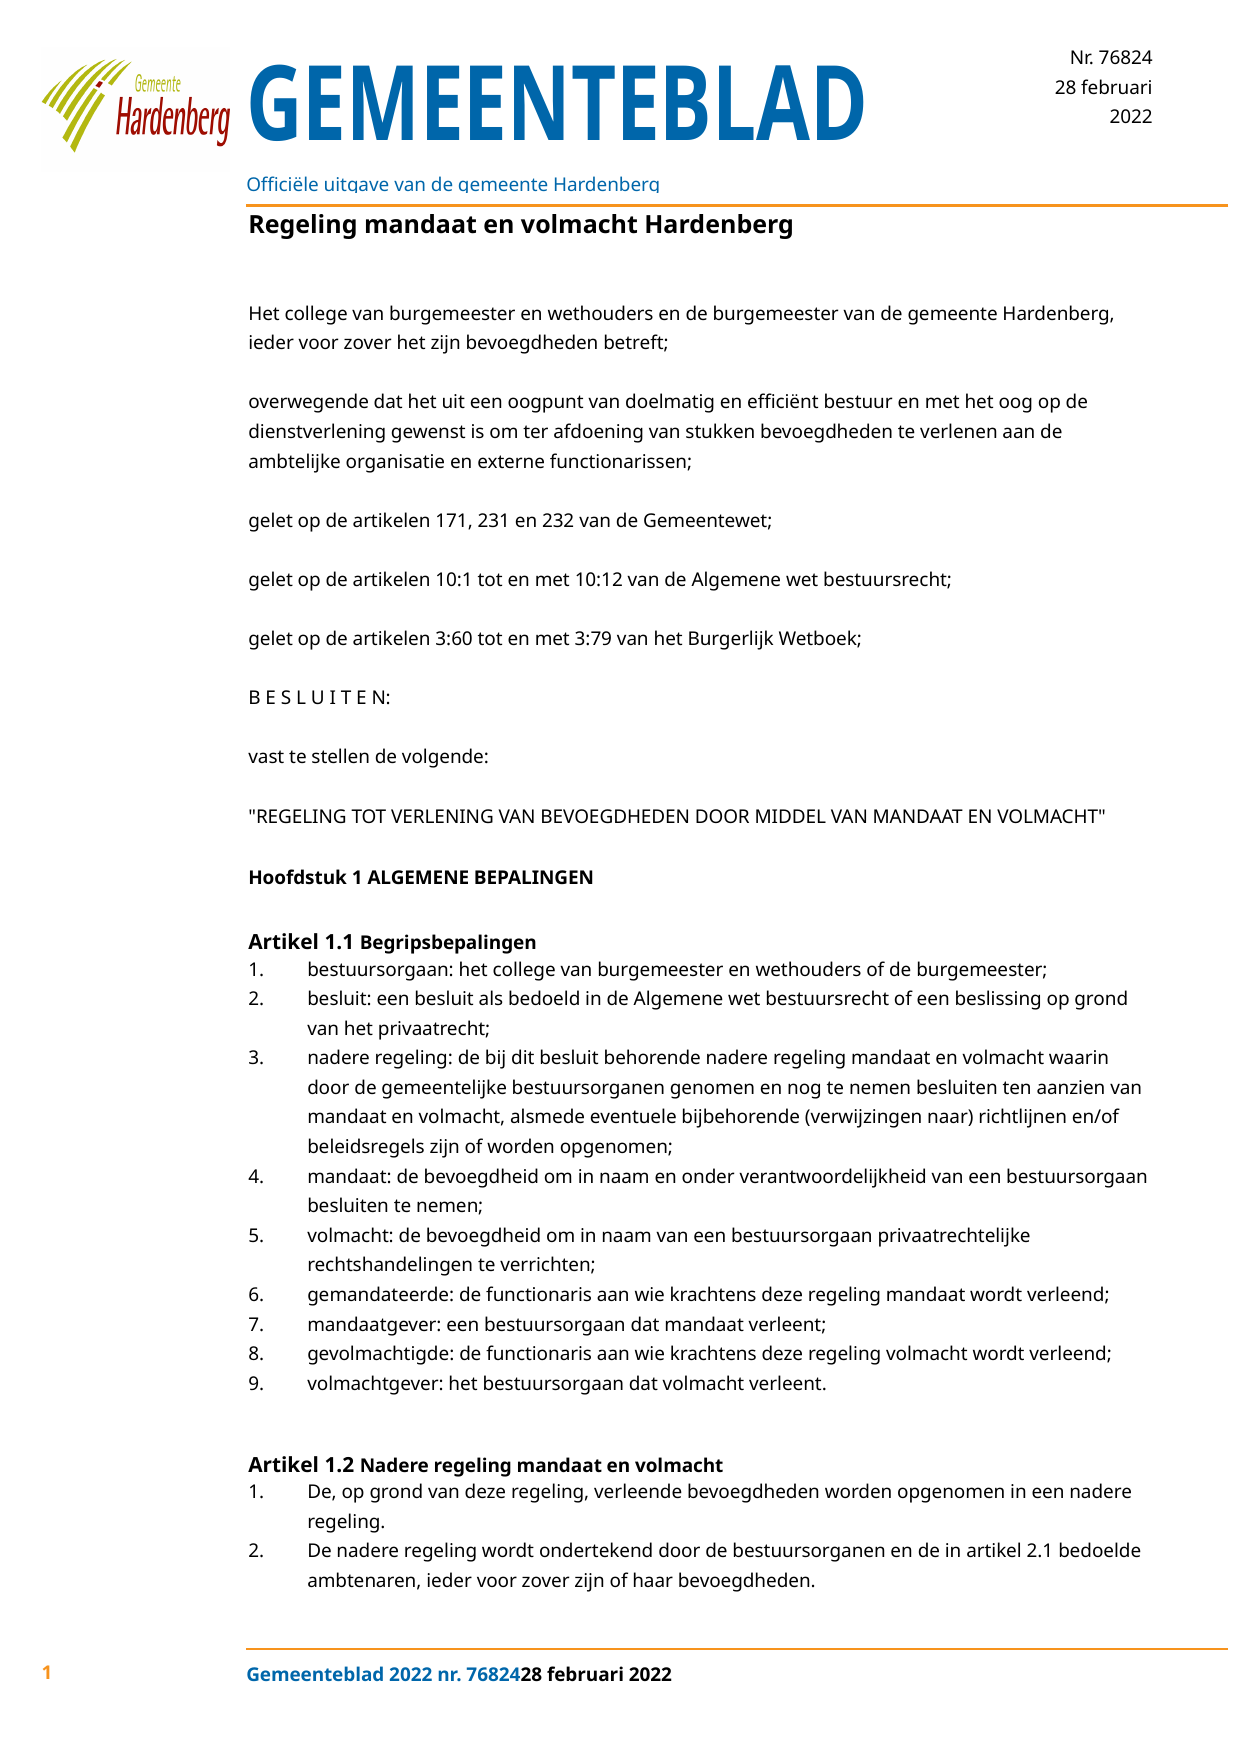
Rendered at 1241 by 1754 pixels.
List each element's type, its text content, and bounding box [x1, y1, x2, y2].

text Artikel 1.1 Begripsbepalingen [248, 927, 1152, 956]
list nadere regeling: de bij dit besluit behorende nadere regeling mandaat en volmacht waarin door de gemeentelijke bestuursorganen genomen en nog te nemen besluiten ten aanzien van mandaat en volmacht, alsmede eventuele bijbehorende (verwijzingen naar) richtlijnen en/of beleidsregels zijn of worden opgenomen; [248, 1044, 1152, 1159]
list De nadere regeling wordt ondertekend door de bestuursorganen en de in artikel 2.1 bedoelde ambtenaren, ieder voor zover zijn of haar bevoegdheden. [248, 1537, 1152, 1593]
text Regeling mandaat en volmacht Hardenberg [248, 207, 1152, 241]
list bestuursorgaan: het college van burgemeester en wethouders of de burgemeester; [248, 956, 1152, 981]
text gelet op de artikelen 171, 231 en 232 van de Gemeentewet; [248, 507, 1152, 533]
text vast te stellen de volgende: [248, 744, 1152, 769]
text B E S L U I T E N: [248, 684, 1152, 710]
list volmacht: de bevoegdheid om in naam van een bestuursorgaan privaatrechtelijke rechtshandelingen te verrichten; [248, 1222, 1152, 1277]
text gelet op de artikelen 3:60 tot en met 3:79 van het Burgerlijk Wetboek; [248, 625, 1152, 651]
text overwegende dat het uit een oogpunt van doelmatig en efficiënt bestuur en met het oog op de dienstverlening gewenst is om ter afdoening van stukken bevoegdheden te verlenen aan de ambtelijke organisatie en externe functionarissen; [248, 389, 1152, 473]
list mandaatgever: een bestuursorgaan dat mandaat verleent; [248, 1311, 1152, 1336]
list De, op grond van deze regeling, verleende bevoegdheden worden opgenomen in een nadere regeling. [248, 1478, 1152, 1534]
text Het college van burgemeester en wethouders en de burgemeester van de gemeente Hardenberg, ieder voor zover het zijn bevoegdheden betreft; [248, 300, 1152, 355]
text Hoofdstuk 1 ALGEMENE BEPALINGEN [248, 862, 1152, 890]
text Artikel 1.2 Nadere regeling mandaat en volmacht [248, 1450, 1152, 1478]
list gevolmachtigde: de functionaris aan wie krachtens deze regeling volmacht wordt verleend; [248, 1340, 1152, 1366]
list mandaat: de bevoegdheid om in naam en onder verantwoordelijkheid van een bestuursorgaan besluiten te nemen; [248, 1163, 1152, 1218]
text "REGELING TOT VERLENING VAN BEVOEGDHEDEN DOOR MIDDEL VAN MANDAAT EN VOLMACHT" [248, 803, 1152, 828]
list gemandateerde: de functionaris aan wie krachtens deze regeling mandaat wordt verleend; [248, 1281, 1152, 1307]
text gelet op de artikelen 10:1 tot en met 10:12 van de Algemene wet bestuursrecht; [248, 566, 1152, 592]
list volmachtgever: het bestuursorgaan dat volmacht verleent. [248, 1370, 1152, 1396]
picture [41, 47, 231, 172]
list besluit: een besluit als bedoeld in de Algemene wet bestuursrecht of een beslissing op grond van het privaatrecht; [248, 985, 1152, 1041]
